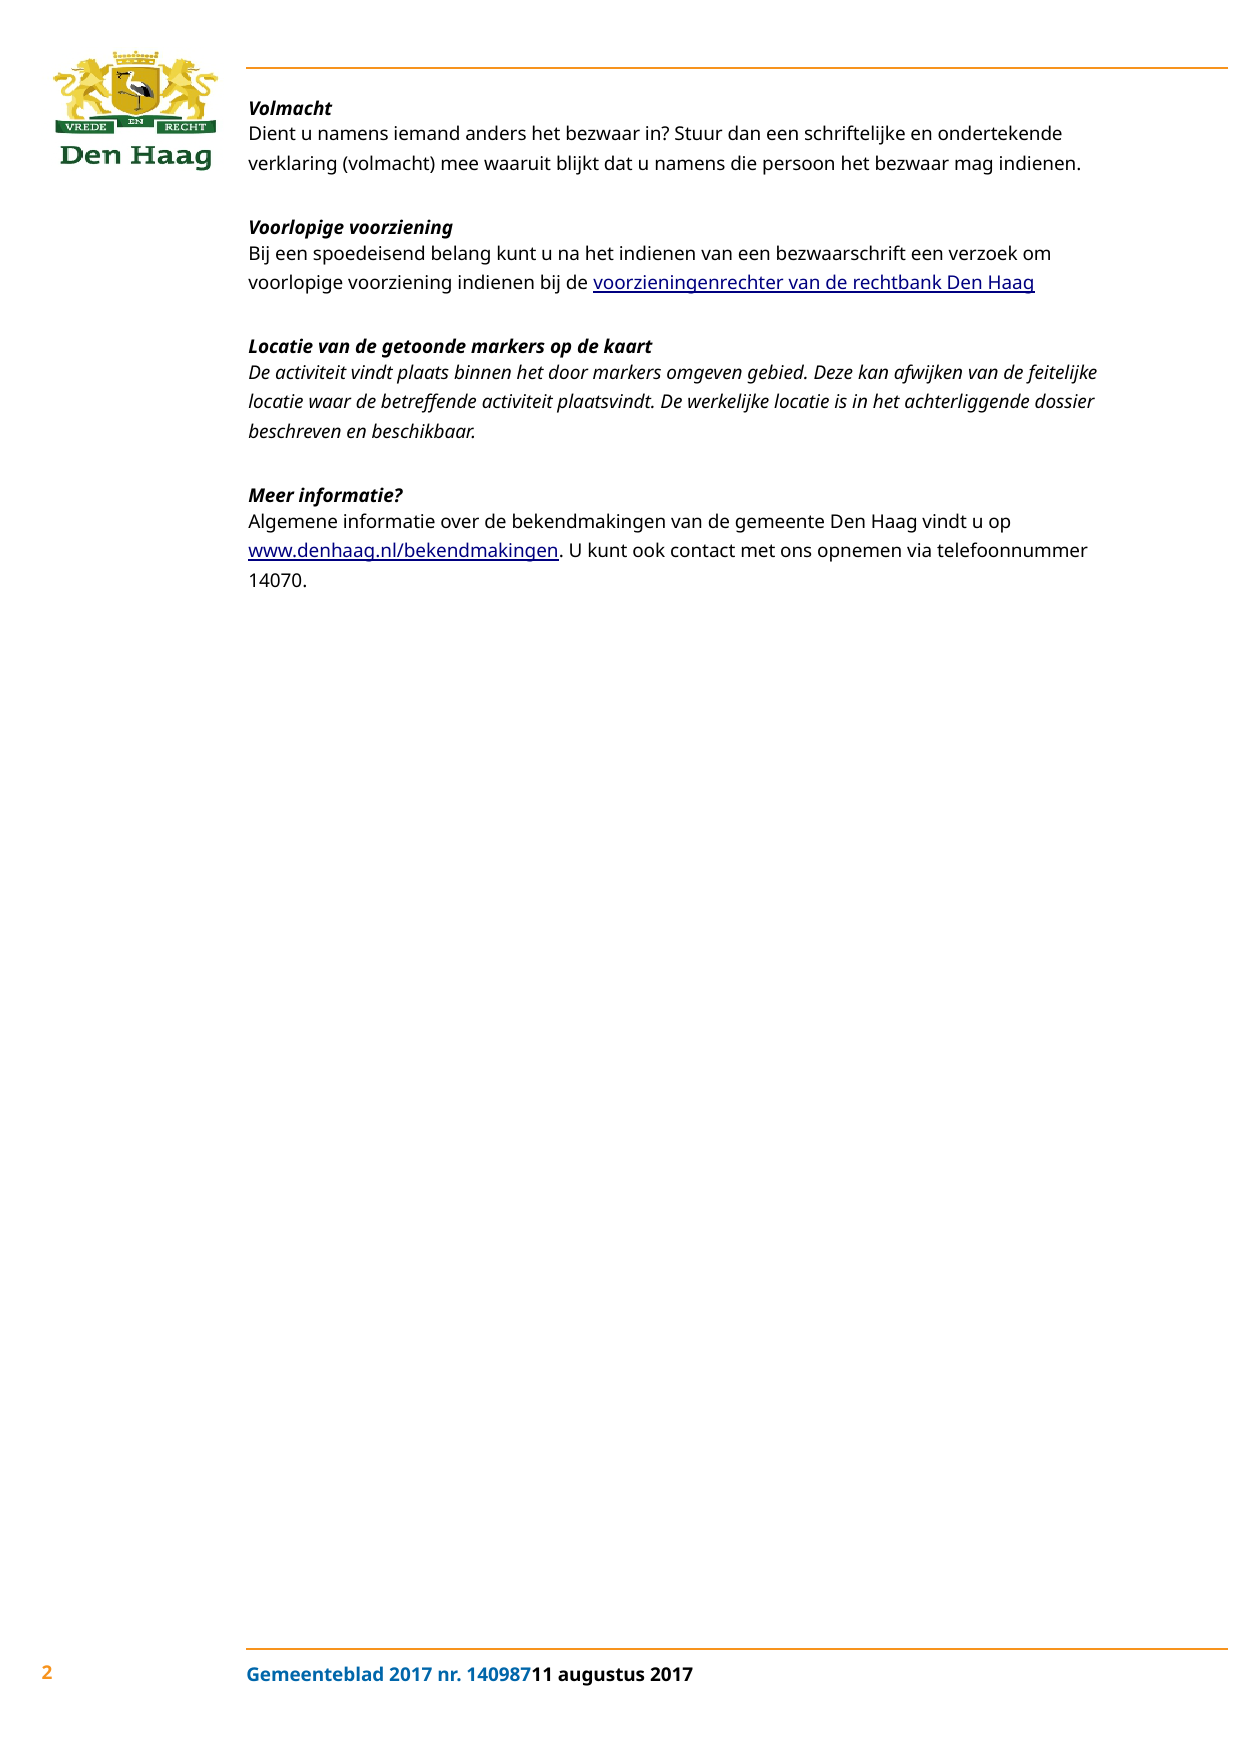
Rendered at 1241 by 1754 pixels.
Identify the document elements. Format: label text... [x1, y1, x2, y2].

text Voorlopige voorziening [248, 214, 1152, 240]
text Meer informatie? [248, 482, 1152, 508]
text Bij een spoedeisend belang kunt u na het indienen van een bezwaarschrift een verzoek om voorlopige voorziening indienen bij de voorzieningenrechter van de rechtbank Den Haag [248, 240, 1152, 295]
text Locatie van de getoonde markers op de kaart [248, 333, 1152, 359]
text Algemene informatie over de bekendmakingen van de gemeente Den Haag vindt u op www.denhaag.nl/bekendmakingen. U kunt ook contact met ons opnemen via telefoonnummer 14070. [248, 508, 1152, 593]
text De activiteit vindt plaats binnen het door markers omgeven gebied. Deze kan afwijken van de feitelijke locatie waar de betreffende activiteit plaatsvindt. De werkelijke locatie is in het achterliggende dossier beschreven en beschikbaar. [248, 359, 1152, 444]
text Dient u namens iemand anders het bezwaar in? Stuur dan een schriftelijke en ondertekende verklaring (volmacht) mee waaruit blijkt dat u namens die persoon het bezwaar mag indienen. [248, 121, 1152, 176]
picture [41, 47, 231, 172]
text Volmacht [248, 95, 1152, 121]
